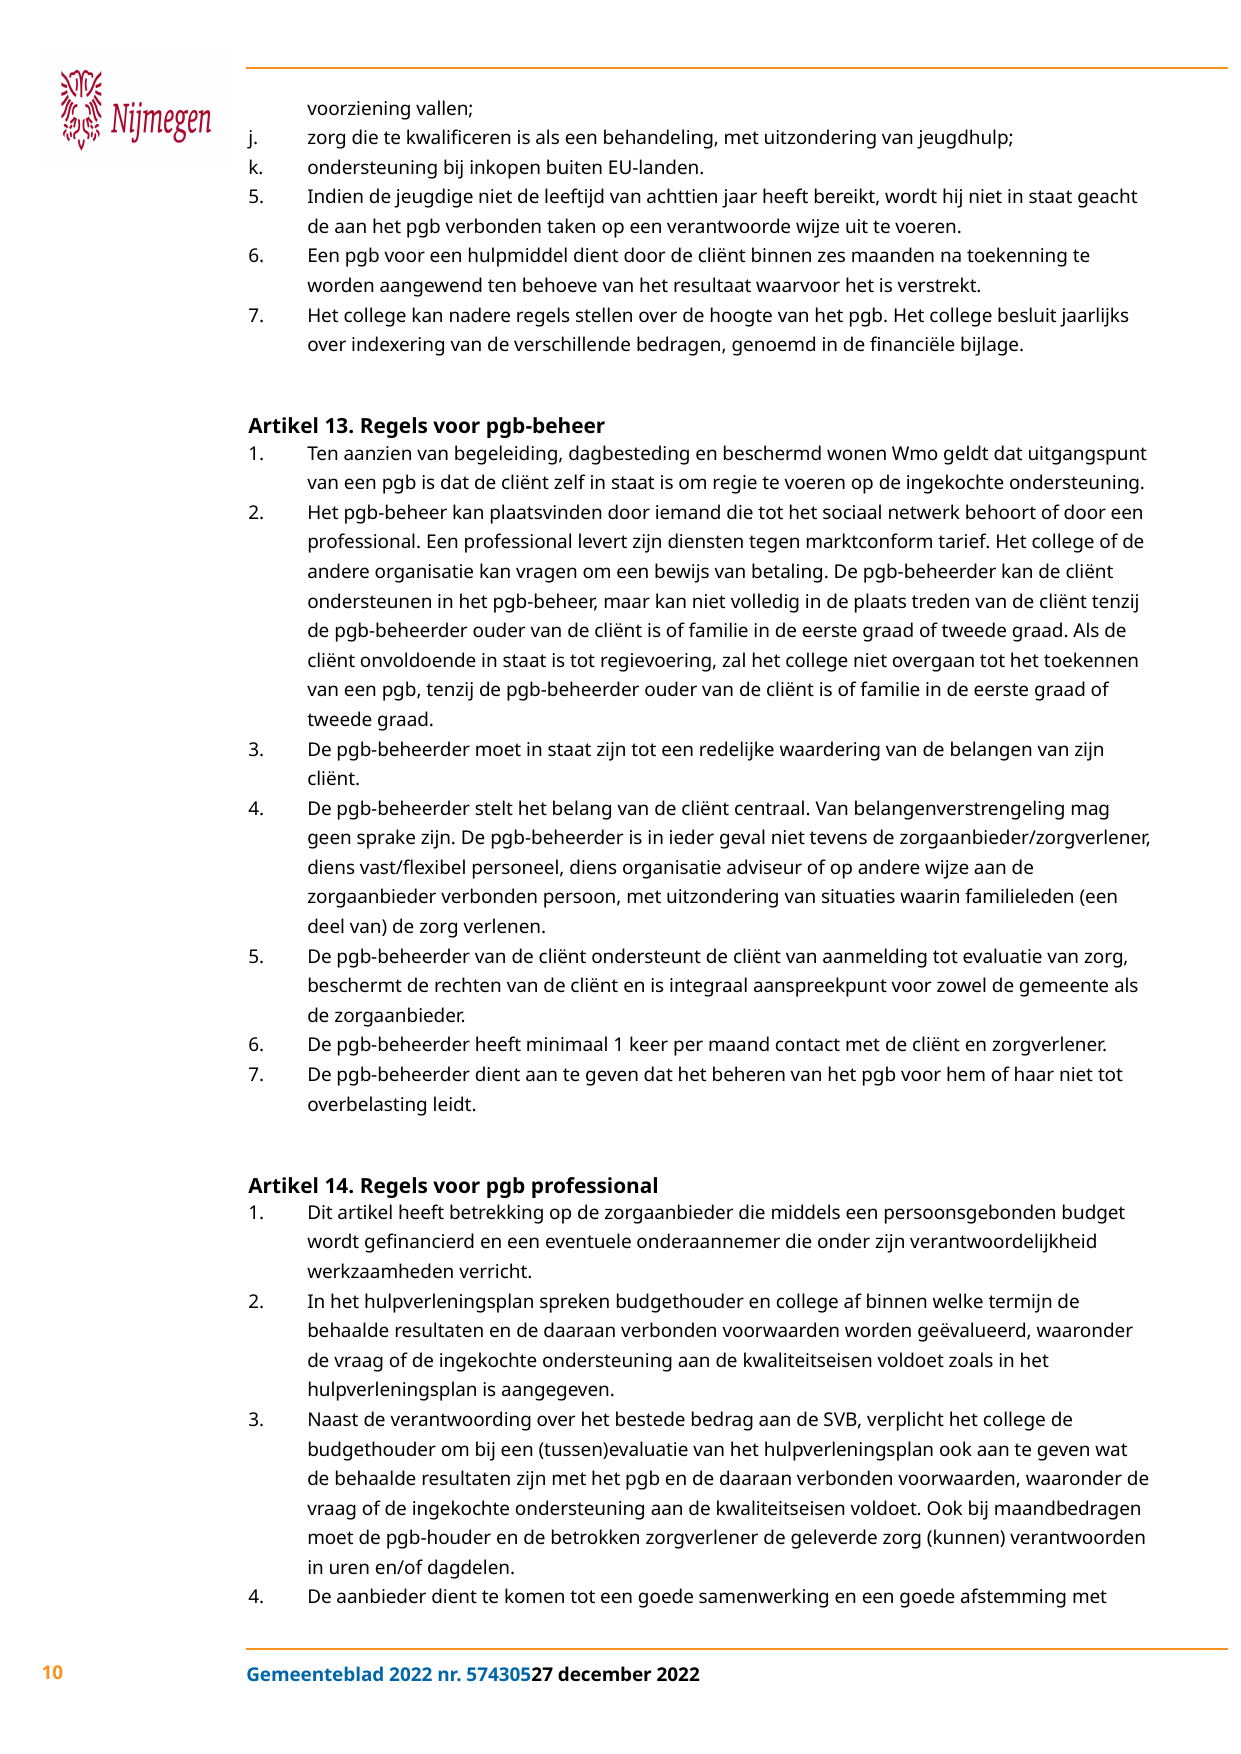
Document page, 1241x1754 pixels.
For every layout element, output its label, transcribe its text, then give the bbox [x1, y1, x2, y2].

list ondersteuning bij inkopen buiten EU-landen. [248, 154, 1152, 180]
list Indien de jeugdige niet de leeftijd van achttien jaar heeft bereikt, wordt hij niet in staat geacht de aan het pgb verbonden taken op een verantwoorde wijze uit te voeren. [248, 183, 1152, 239]
list De pgb-beheerder heeft minimaal 1 keer per maand contact met de cliënt en zorgverlener. [248, 1032, 1152, 1057]
list Het college kan nadere regels stellen over de hoogte van het pgb. Het college besluit jaarlijks over indexering van de verschillende bedragen, genoemd in de financiële bijlage. [248, 302, 1152, 357]
list zorg die te kwalificeren is als een behandeling, met uitzondering van jeugdhulp; [248, 124, 1152, 150]
list De aanbieder dient te komen tot een goede samenwerking en een goede afstemming met [248, 1584, 1152, 1609]
text Artikel 13. Regels voor pgb-beheer [248, 411, 1152, 440]
list De pgb-beheerder moet in staat zijn tot een redelijke waardering van de belangen van zijn cliënt. [248, 736, 1152, 791]
list Dit artikel heeft betrekking op de zorgaanbieder die middels een persoonsgebonden budget wordt gefinancierd en een eventuele onderaannemer die onder zijn verantwoordelijkheid werkzaamheden verricht. [248, 1199, 1152, 1284]
list De pgb-beheerder dient aan te geven dat het beheren van het pgb voor hem of haar niet tot overbelasting leidt. [248, 1061, 1152, 1116]
list De pgb-beheerder van de cliënt ondersteunt de cliënt van aanmelding tot evaluatie van zorg, beschermt de rechten van de cliënt en is integraal aanspreekpunt voor zowel de gemeente als de zorgaanbieder. [248, 943, 1152, 1028]
text Artikel 14. Regels voor pgb professional [248, 1171, 1152, 1199]
list voorziening vallen; [248, 95, 1152, 121]
list Ten aanzien van begeleiding, dagbesteding en beschermd wonen Wmo geldt dat uitgangspunt van een pgb is dat de cliënt zelf in staat is om regie te voeren op de ingekochte ondersteuning. [248, 440, 1152, 495]
list De pgb-beheerder stelt het belang van de cliënt centraal. Van belangenverstrengeling mag geen sprake zijn. De pgb-beheerder is in ieder geval niet tevens de zorgaanbieder/zorgverlener, diens vast/flexibel personeel, diens organisatie adviseur of op andere wijze aan de zorgaanbieder verbonden persoon, met uitzondering van situaties waarin familieleden (een deel van) de zorg verlenen. [248, 795, 1152, 939]
list In het hulpverleningsplan spreken budgethouder en college af binnen welke termijn de behaalde resultaten en de daaraan verbonden voorwaarden worden geëvalueerd, waaronder de vraag of de ingekochte ondersteuning aan de kwaliteitseisen voldoet zoals in het hulpverleningsplan is aangegeven. [248, 1288, 1152, 1402]
picture [41, 47, 231, 172]
list Een pgb voor een hulpmiddel dient door de cliënt binnen zes maanden na toekenning te worden aangewend ten behoeve van het resultaat waarvoor het is verstrekt. [248, 243, 1152, 298]
list Naast de verantwoording over het bestede bedrag aan de SVB, verplicht het college de budgethouder om bij een (tussen)evaluatie van het hulpverleningsplan ook aan te geven wat de behaalde resultaten zijn met het pgb en de daaraan verbonden voorwaarden, waaronder de vraag of de ingekochte ondersteuning aan de kwaliteitseisen voldoet. Ook bij maandbedragen moet de pgb-houder en de betrokken zorgverlener de geleverde zorg (kunnen) verantwoorden in uren en/of dagdelen. [248, 1406, 1152, 1580]
list Het pgb-beheer kan plaatsvinden door iemand die tot het sociaal netwerk behoort of door een professional. Een professional levert zijn diensten tegen marktconform tarief. Het college of de andere organisatie kan vragen om een bewijs van betaling. De pgb-beheerder kan de cliënt ondersteunen in het pgb-beheer, maar kan niet volledig in de plaats treden van de cliënt tenzij de pgb-beheerder ouder van de cliënt is of familie in de eerste graad of tweede graad. Als de cliënt onvoldoende in staat is tot regievoering, zal het college niet overgaan tot het toekennen van een pgb, tenzij de pgb-beheerder ouder van de cliënt is of familie in de eerste graad of tweede graad. [248, 499, 1152, 732]
